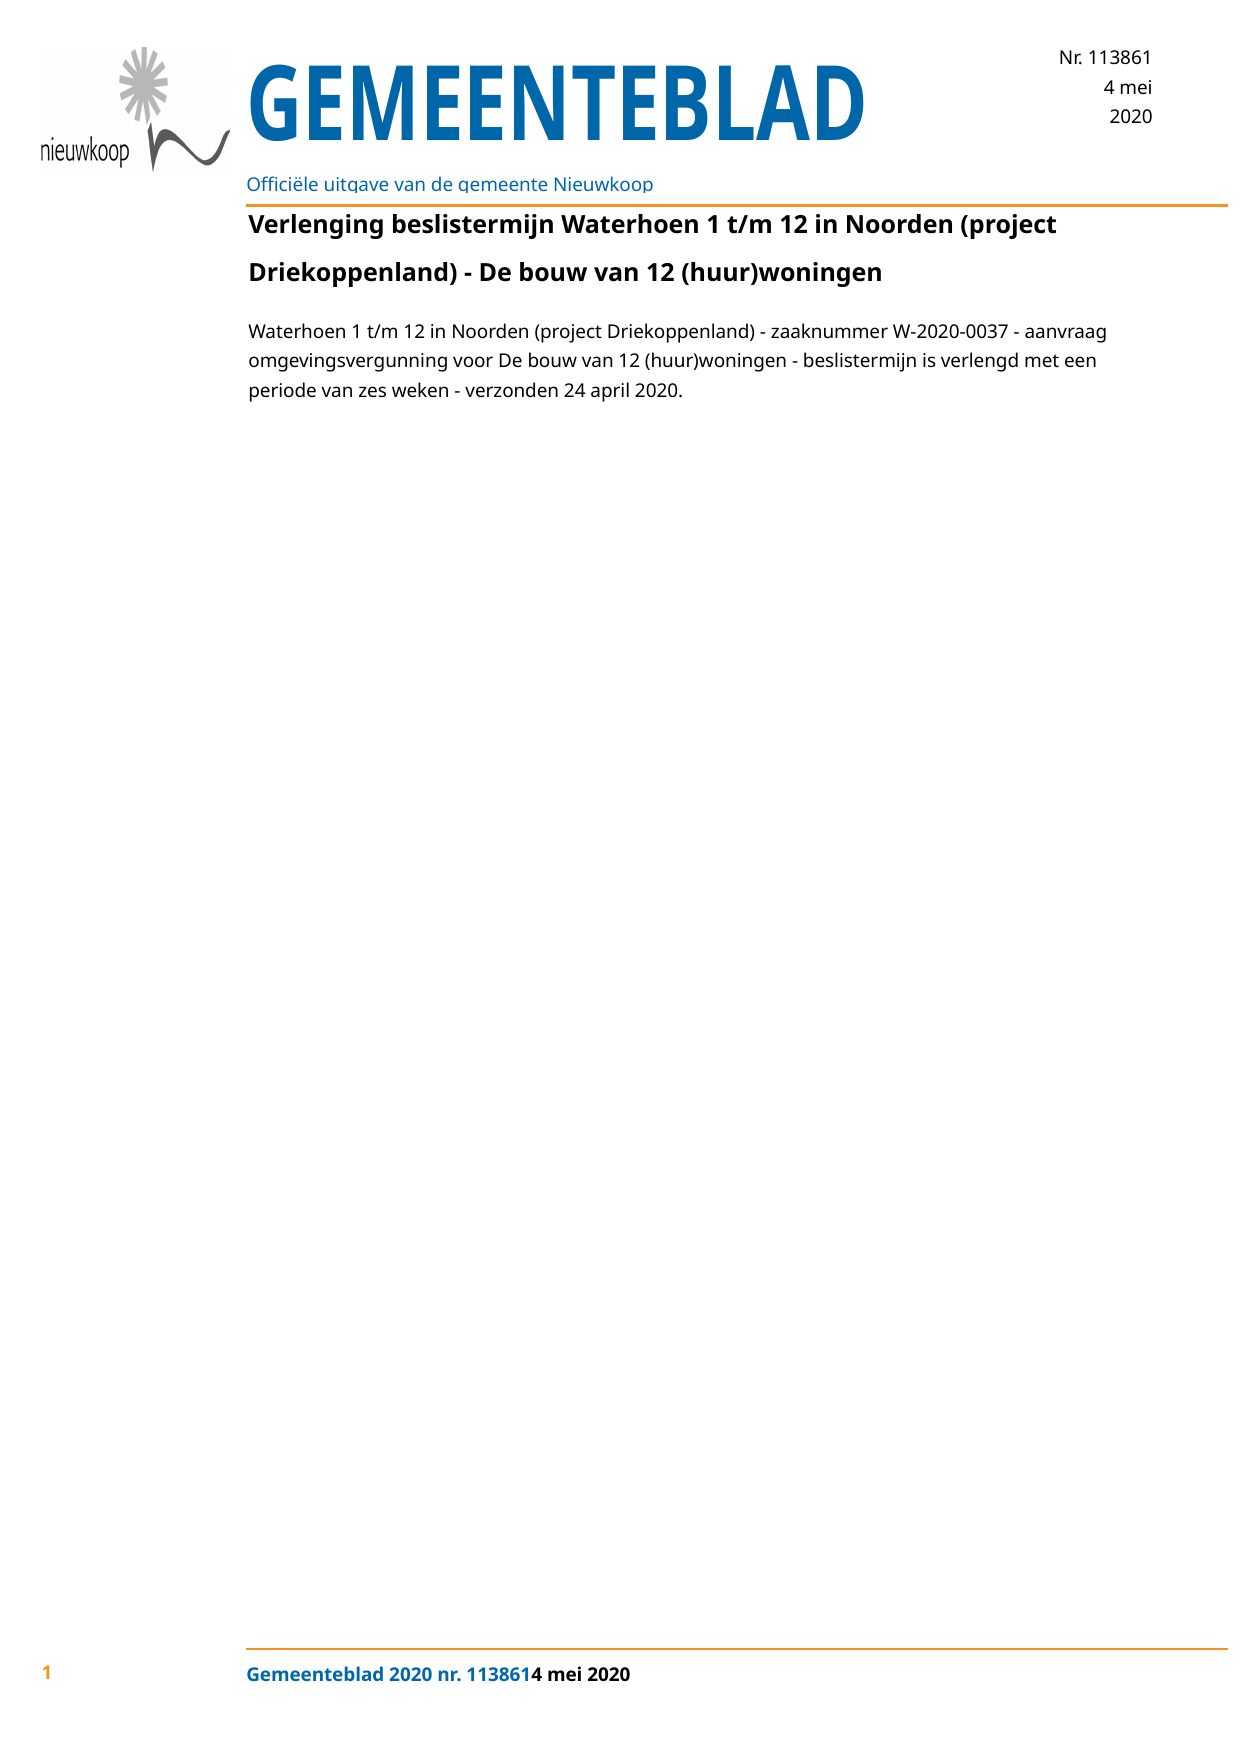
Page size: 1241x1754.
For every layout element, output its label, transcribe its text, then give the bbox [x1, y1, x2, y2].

text Verlenging beslistermijn Waterhoen 1 t/m 12 in Noorden (project Driekoppenland) - De bouw van 12 (huur)woningen [248, 207, 1152, 288]
picture [41, 47, 231, 172]
text Waterhoen 1 t/m 12 in Noorden (project Driekoppenland) - zaaknummer W-2020-0037 - aanvraag omgevingsvergunning voor De bouw van 12 (huur)woningen - beslistermijn is verlengd met een periode van zes weken - verzonden 24 april 2020. [248, 318, 1152, 403]
